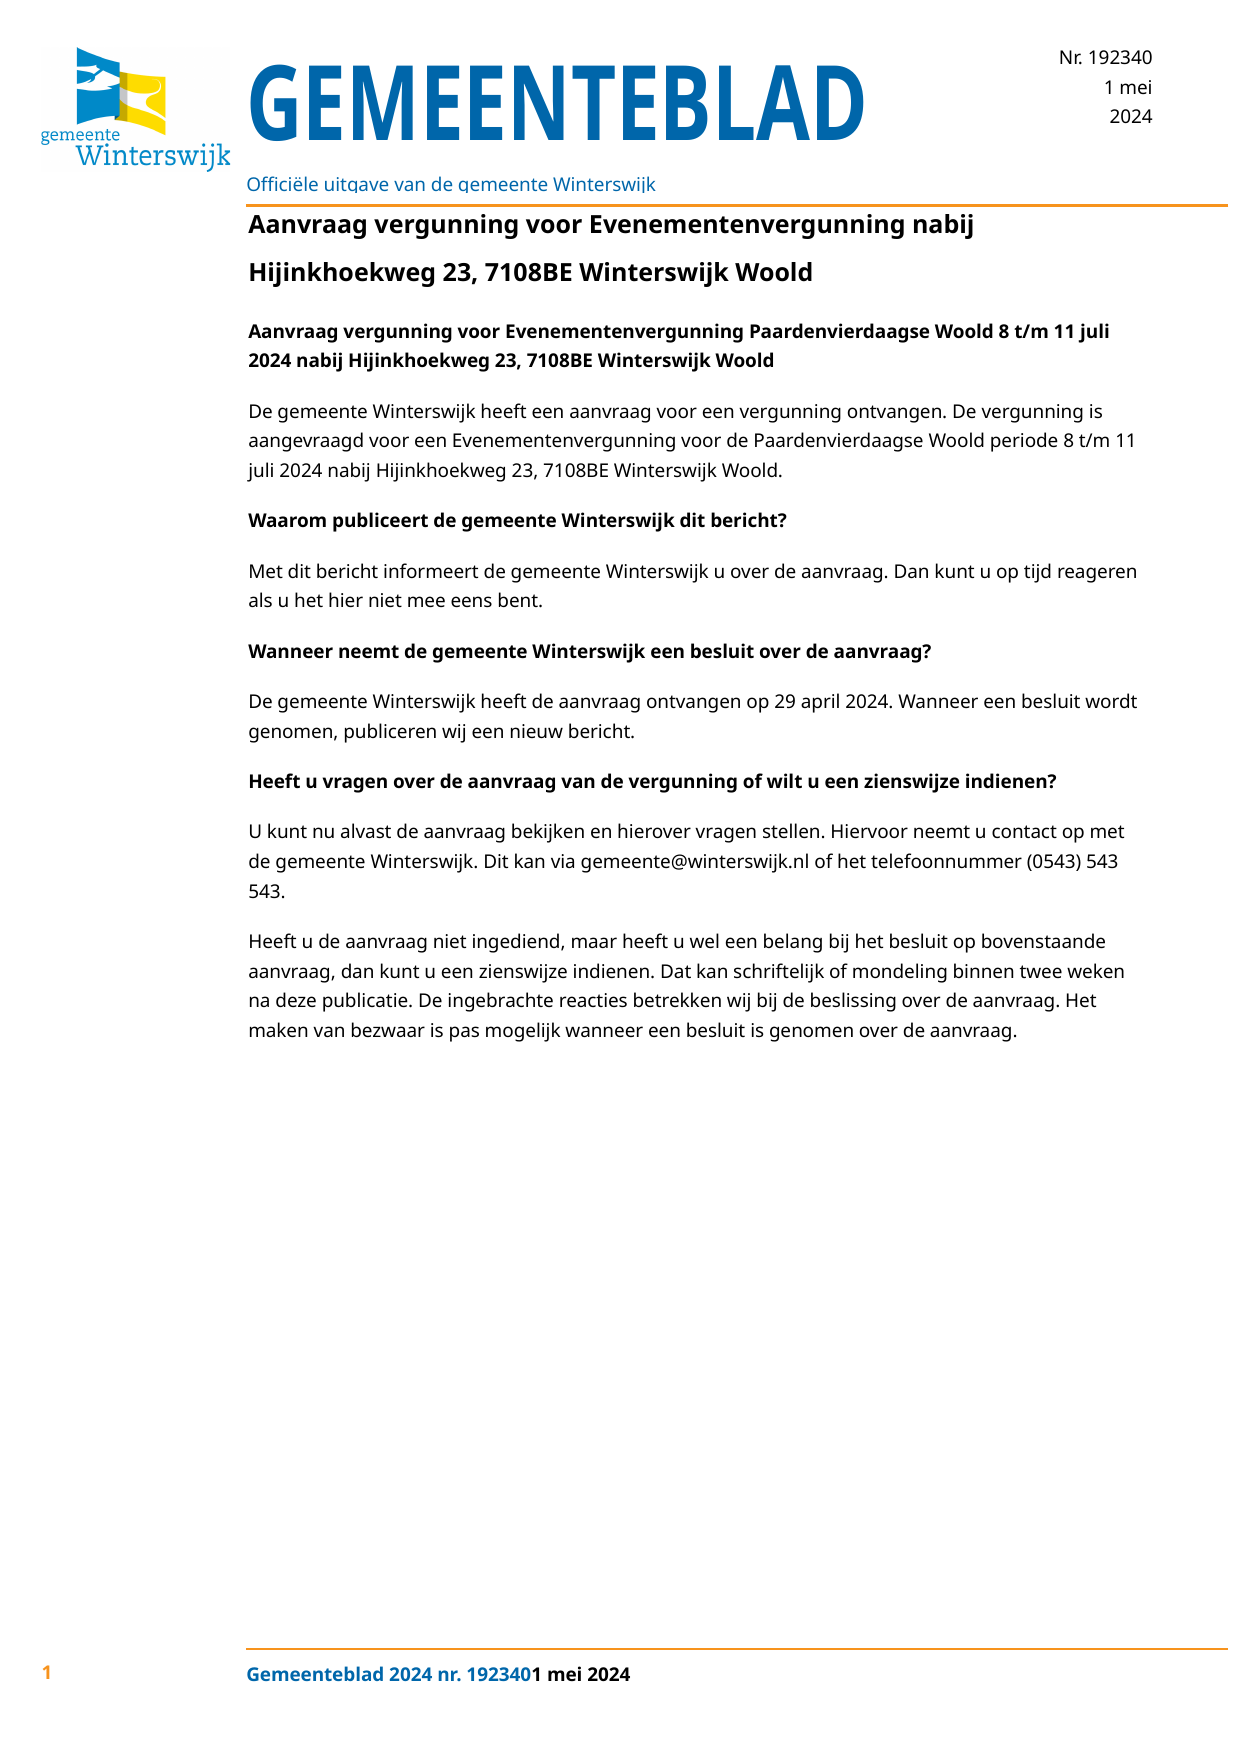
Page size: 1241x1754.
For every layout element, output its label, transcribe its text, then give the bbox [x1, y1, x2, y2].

text De gemeente Winterswijk heeft een aanvraag voor een vergunning ontvangen. De vergunning is aangevraagd voor een Evenementenvergunning voor de Paardenvierdaagse Woold periode 8 t/m 11 juli 2024 nabij Hijinkhoekweg 23, 7108BE Winterswijk Woold. [248, 398, 1152, 483]
picture [41, 47, 231, 172]
text Waarom publiceert de gemeente Winterswijk dit bericht? [248, 507, 1152, 533]
text Heeft u de aanvraag niet ingediend, maar heeft u wel een belang bij het besluit op bovenstaande aanvraag, dan kunt u een zienswijze indienen. Dat kan schriftelijk of mondeling binnen twee weken na deze publicatie. De ingebrachte reacties betrekken wij bij de beslissing over de aanvraag. Het maken van bezwaar is pas mogelijk wanneer een besluit is genomen over de aanvraag. [248, 928, 1152, 1043]
text De gemeente Winterswijk heeft de aanvraag ontvangen op 29 april 2024. Wanneer een besluit wordt genomen, publiceren wij een nieuw bericht. [248, 688, 1152, 744]
text Aanvraag vergunning voor Evenementenvergunning Paardenvierdaagse Woold 8 t/m 11 juli 2024 nabij Hijinkhoekweg 23, 7108BE Winterswijk Woold [248, 318, 1152, 373]
text Wanneer neemt de gemeente Winterswijk een besluit over de aanvraag? [248, 638, 1152, 664]
text Heeft u vragen over de aanvraag van de vergunning of wilt u een zienswijze indienen? [248, 768, 1152, 794]
text Aanvraag vergunning voor Evenementenvergunning nabij Hijinkhoekweg 23, 7108BE Winterswijk Woold [248, 207, 1152, 288]
picture [225, 153, 231, 162]
text U kunt nu alvast de aanvraag bekijken en hierover vragen stellen. Hiervoor neemt u contact op met de gemeente Winterswijk. Dit kan via gemeente@winterswijk.nl of het telefoonnummer (0543) 543 543. [248, 819, 1152, 904]
text Met dit bericht informeert de gemeente Winterswijk u over de aanvraag. Dan kunt u op tijd reageren als u het hier niet mee eens bent. [248, 558, 1152, 613]
